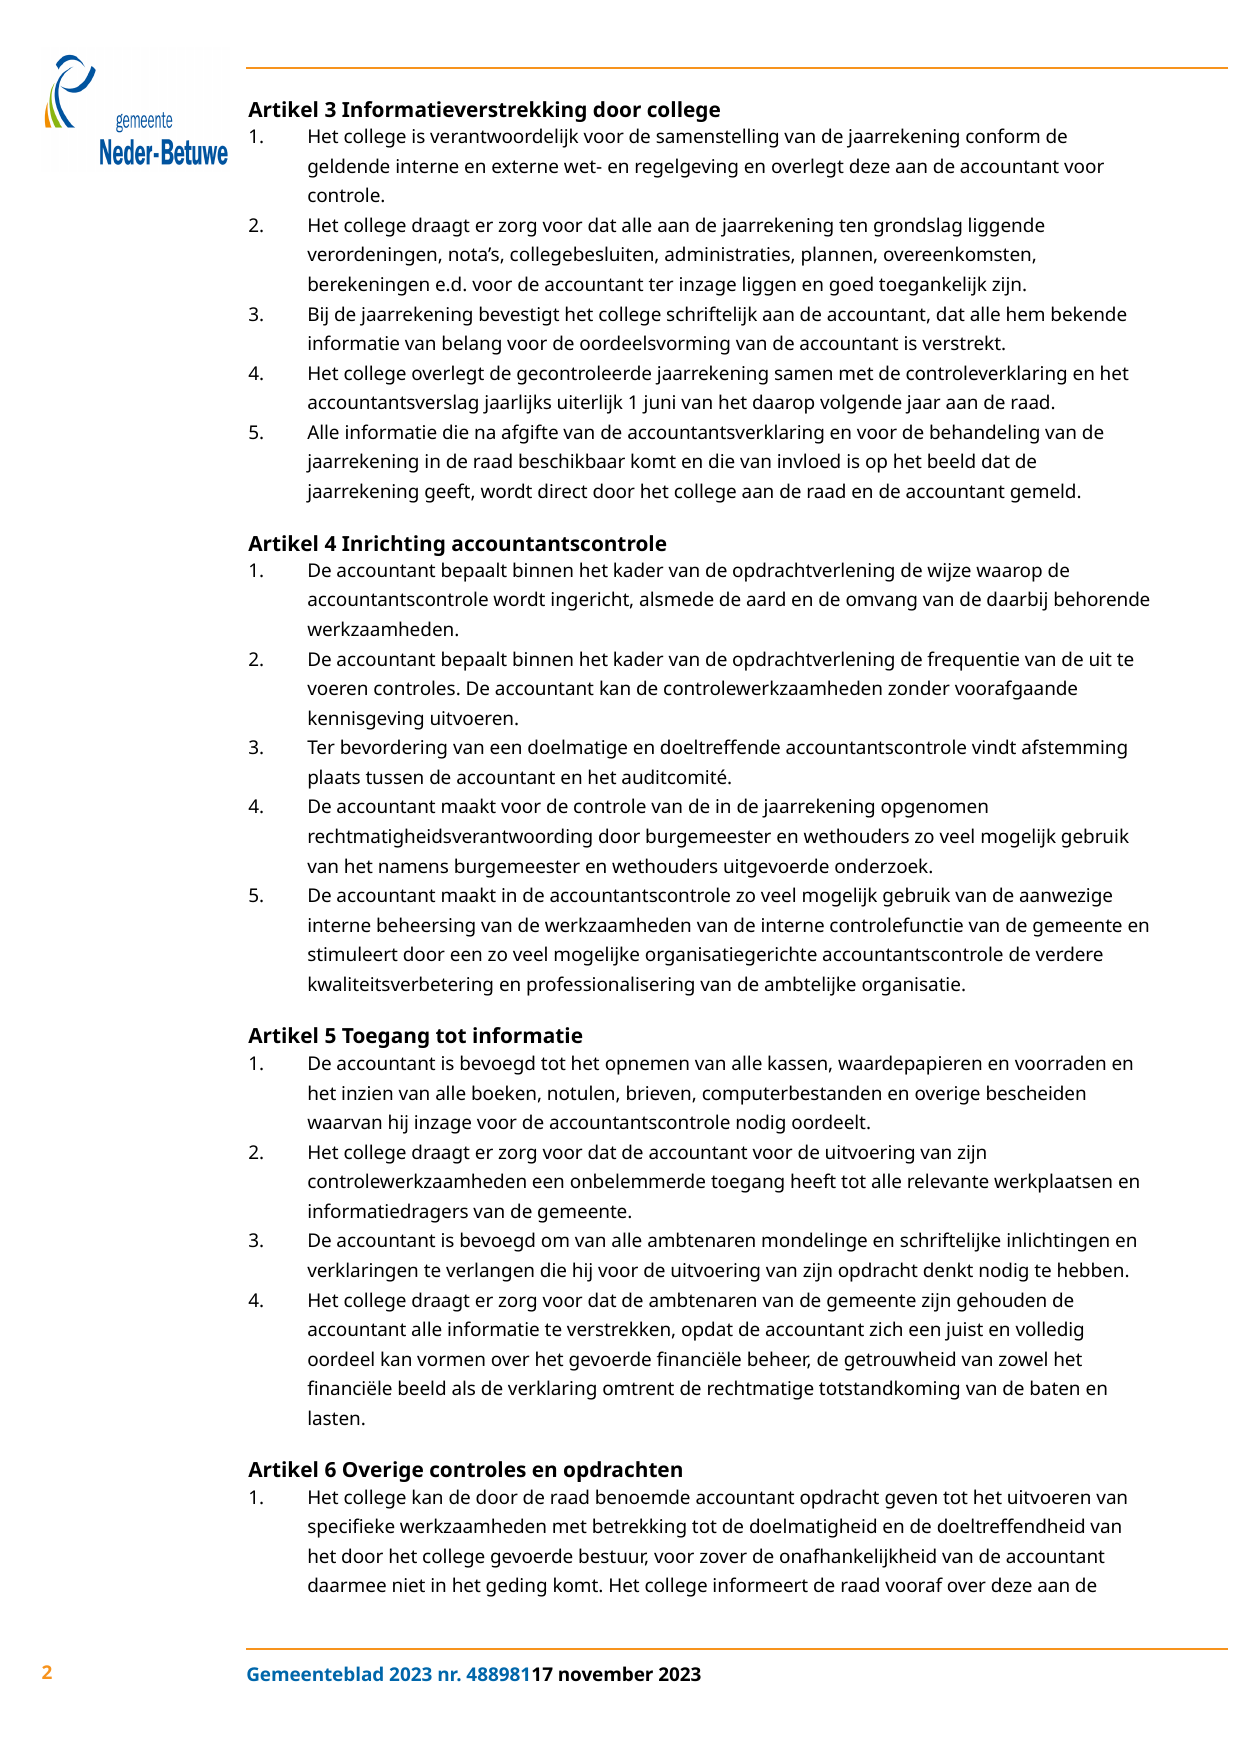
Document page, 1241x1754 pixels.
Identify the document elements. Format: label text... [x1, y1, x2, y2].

list Het college draagt er zorg voor dat de accountant voor de uitvoering van zijn controlewerkzaamheden een onbelemmerde toegang heeft tot alle relevante werkplaatsen en informatiedragers van de gemeente. [248, 1139, 1152, 1224]
list De accountant maakt in de accountantscontrole zo veel mogelijk gebruik van de aanwezige interne beheersing van de werkzaamheden van de interne controlefunctie van de gemeente en stimuleert door een zo veel mogelijke organisatiegerichte accountantscontrole de verdere kwaliteitsverbetering en professionalisering van de ambtelijke organisatie. [248, 882, 1152, 997]
list Het college is verantwoordelijk voor de samenstelling van de jaarrekening conform de geldende interne en externe wet- en regelgeving en overlegt deze aan de accountant voor controle. [248, 123, 1152, 208]
text Artikel 4 Inrichting accountantscontrole [248, 529, 1152, 557]
list Ter bevordering van een doelmatige en doeltreffende accountantscontrole vindt afstemming plaats tussen de accountant en het auditcomité. [248, 734, 1152, 790]
list Het college draagt er zorg voor dat alle aan de jaarrekening ten grondslag liggende verordeningen, nota’s, collegebesluiten, administraties, plannen, overeenkomsten, berekeningen e.d. voor de accountant ter inzage liggen en goed toegankelijk zijn. [248, 212, 1152, 297]
picture [41, 47, 231, 172]
list Het college overlegt de gecontroleerde jaarrekening samen met de controleverklaring en het accountantsverslag jaarlijks uiterlijk 1 juni van het daarop volgende jaar aan de raad. [248, 360, 1152, 415]
list De accountant bepaalt binnen het kader van de opdrachtverlening de frequentie van de uit te voeren controles. De accountant kan de controlewerkzaamheden zonder voorafgaande kennisgeving uitvoeren. [248, 646, 1152, 731]
list Bij de jaarrekening bevestigt het college schriftelijk aan de accountant, dat alle hem bekende informatie van belang voor de oordeelsvorming van de accountant is verstrekt. [248, 301, 1152, 356]
text Artikel 6 Overige controles en opdrachten [248, 1456, 1152, 1484]
text Artikel 3 Informatieverstrekking door college [248, 95, 1152, 123]
text Artikel 5 Toegang tot informatie [248, 1022, 1152, 1050]
list De accountant maakt voor de controle van de in de jaarrekening opgenomen rechtmatigheidsverantwoording door burgemeester en wethouders zo veel mogelijk gebruik van het namens burgemeester en wethouders uitgevoerde onderzoek. [248, 794, 1152, 879]
list Het college kan de door de raad benoemde accountant opdracht geven tot het uitvoeren van specifieke werkzaamheden met betrekking tot de doelmatigheid en de doeltreffendheid van het door het college gevoerde bestuur, voor zover de onafhankelijkheid van de accountant daarmee niet in het geding komt. Het college informeert de raad vooraf over deze aan de [248, 1484, 1152, 1598]
list Alle informatie die na afgifte van de accountantsverklaring en voor de behandeling van de jaarrekening in de raad beschikbaar komt en die van invloed is op het beeld dat de jaarrekening geeft, wordt direct door het college aan de raad en de accountant gemeld. [248, 419, 1152, 504]
list Het college draagt er zorg voor dat de ambtenaren van de gemeente zijn gehouden de accountant alle informatie te verstrekken, opdat de accountant zich een juist en volledig oordeel kan vormen over het gevoerde financiële beheer, de getrouwheid van zowel het financiële beeld als de verklaring omtrent de rechtmatige totstandkoming van de baten en lasten. [248, 1287, 1152, 1431]
list De accountant is bevoegd tot het opnemen van alle kassen, waardepapieren en voorraden en het inzien van alle boeken, notulen, brieven, computerbestanden en overige bescheiden waarvan hij inzage voor de accountantscontrole nodig oordeelt. [248, 1050, 1152, 1135]
list De accountant bepaalt binnen het kader van de opdrachtverlening de wijze waarop de accountantscontrole wordt ingericht, alsmede de aard en de omvang van de daarbij behorende werkzaamheden. [248, 557, 1152, 642]
list De accountant is bevoegd om van alle ambtenaren mondelinge en schriftelijke inlichtingen en verklaringen te verlangen die hij voor de uitvoering van zijn opdracht denkt nodig te hebben. [248, 1228, 1152, 1283]
